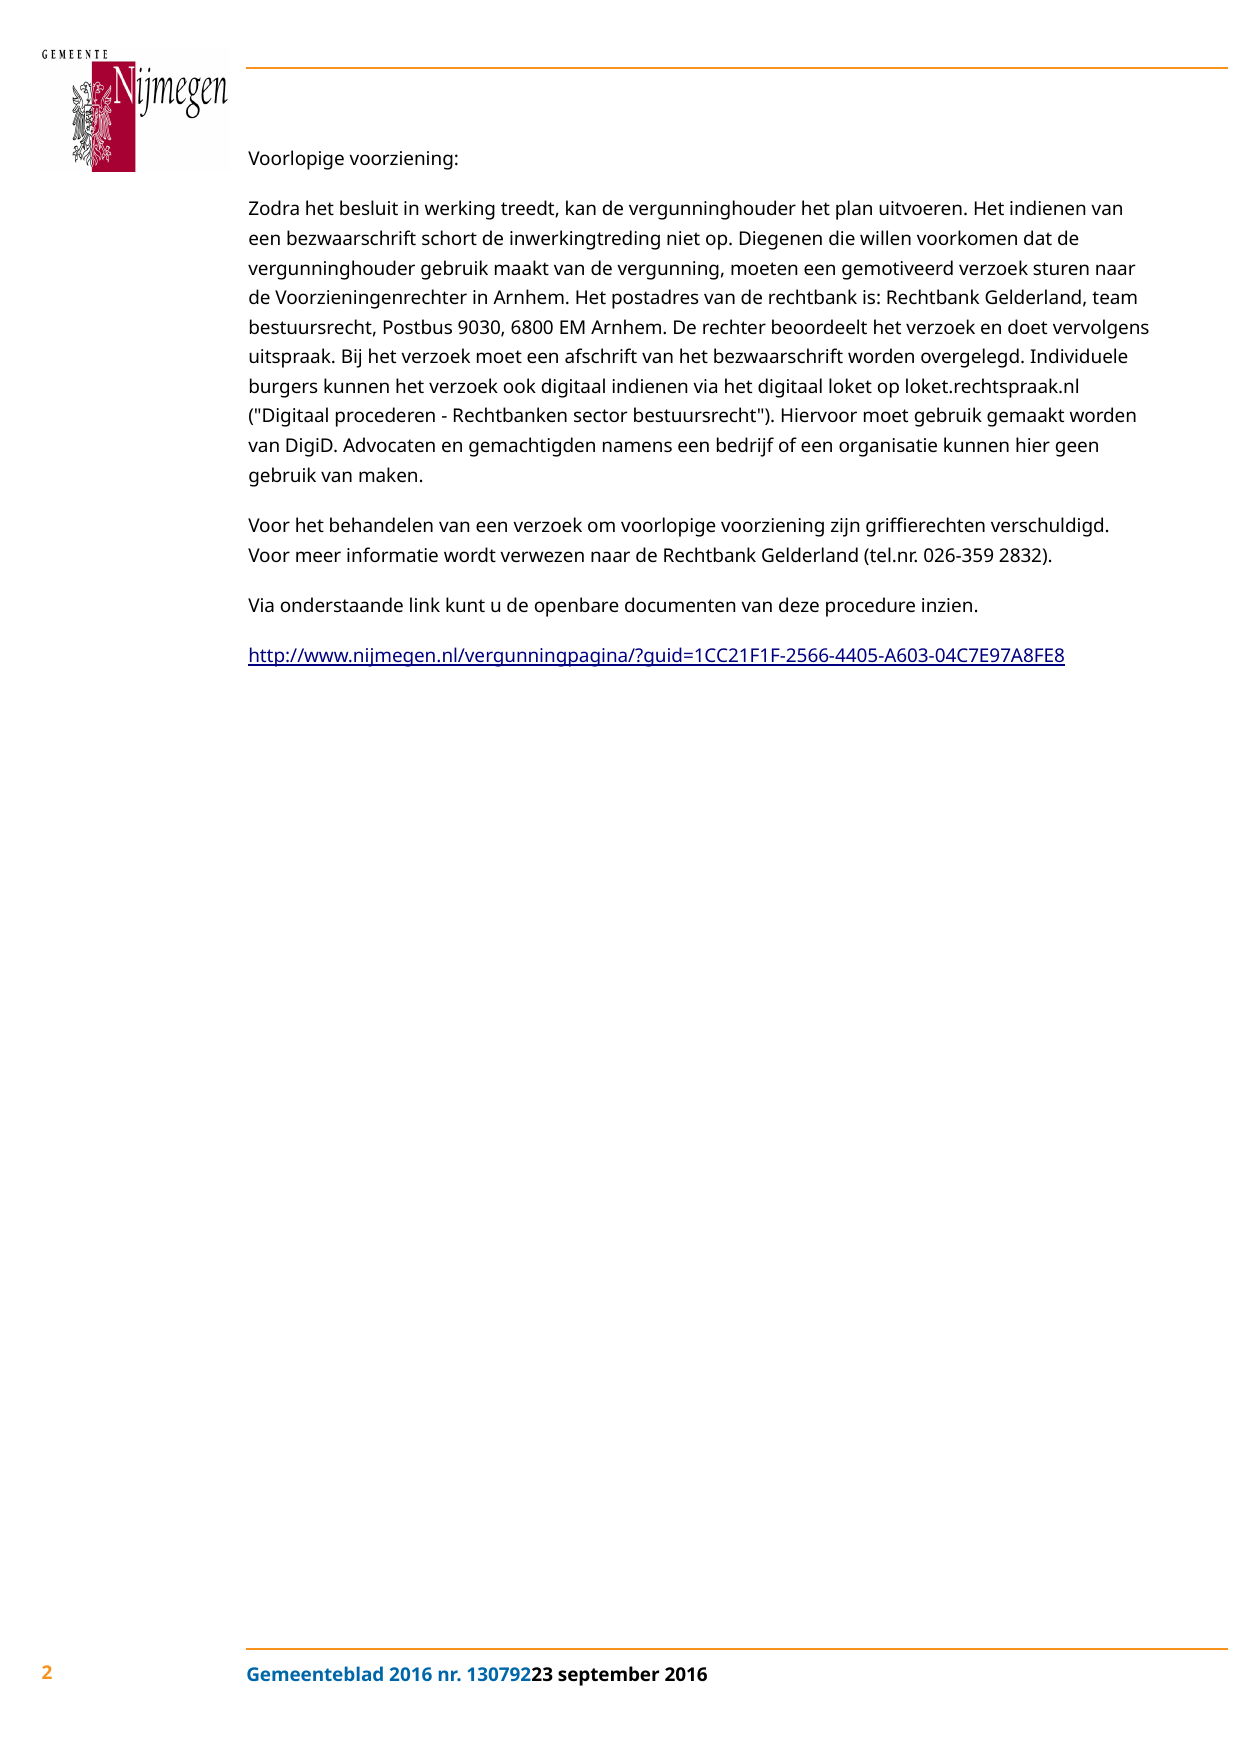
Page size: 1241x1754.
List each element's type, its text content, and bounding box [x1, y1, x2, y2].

text Via onderstaande link kunt u de openbare documenten van deze procedure inzien. [248, 592, 1152, 618]
text Voorlopige voorziening: [248, 145, 1152, 171]
text Voor het behandelen van een verzoek om voorlopige voorziening zijn griffierechten verschuldigd. Voor meer informatie wordt verwezen naar de Rechtbank Gelderland (tel.nr. 026-359 2832). [248, 512, 1152, 568]
picture [41, 47, 231, 172]
text Zodra het besluit in werking treedt, kan de vergunninghouder het plan uitvoeren. Het indienen van een bezwaarschrift schort de inwerkingtreding niet op. Diegenen die willen voorkomen dat de vergunninghouder gebruik maakt van de vergunning, moeten een gemotiveerd verzoek sturen naar de Voorzieningenrechter in Arnhem. Het postadres van de rechtbank is: Rechtbank Gelderland, team bestuursrecht, Postbus 9030, 6800 EM Arnhem. De rechter beoordeelt het verzoek en doet vervolgens uitspraak. Bij het verzoek moet een afschrift van het bezwaarschrift worden overgelegd. Individuele burgers kunnen het verzoek ook digitaal indienen via het digitaal loket op loket.rechtspraak.nl ("Digitaal procederen - Rechtbanken sector bestuursrecht"). Hiervoor moet gebruik gemaakt worden van DigiD. Advocaten en gemachtigden namens een bedrijf of een organisatie kunnen hier geen gebruik van maken. [248, 196, 1152, 488]
text http://www.nijmegen.nl/vergunningpagina/?guid=1CC21F1F-2566-4405-A603-04C7E97A8FE8 [248, 643, 1152, 668]
